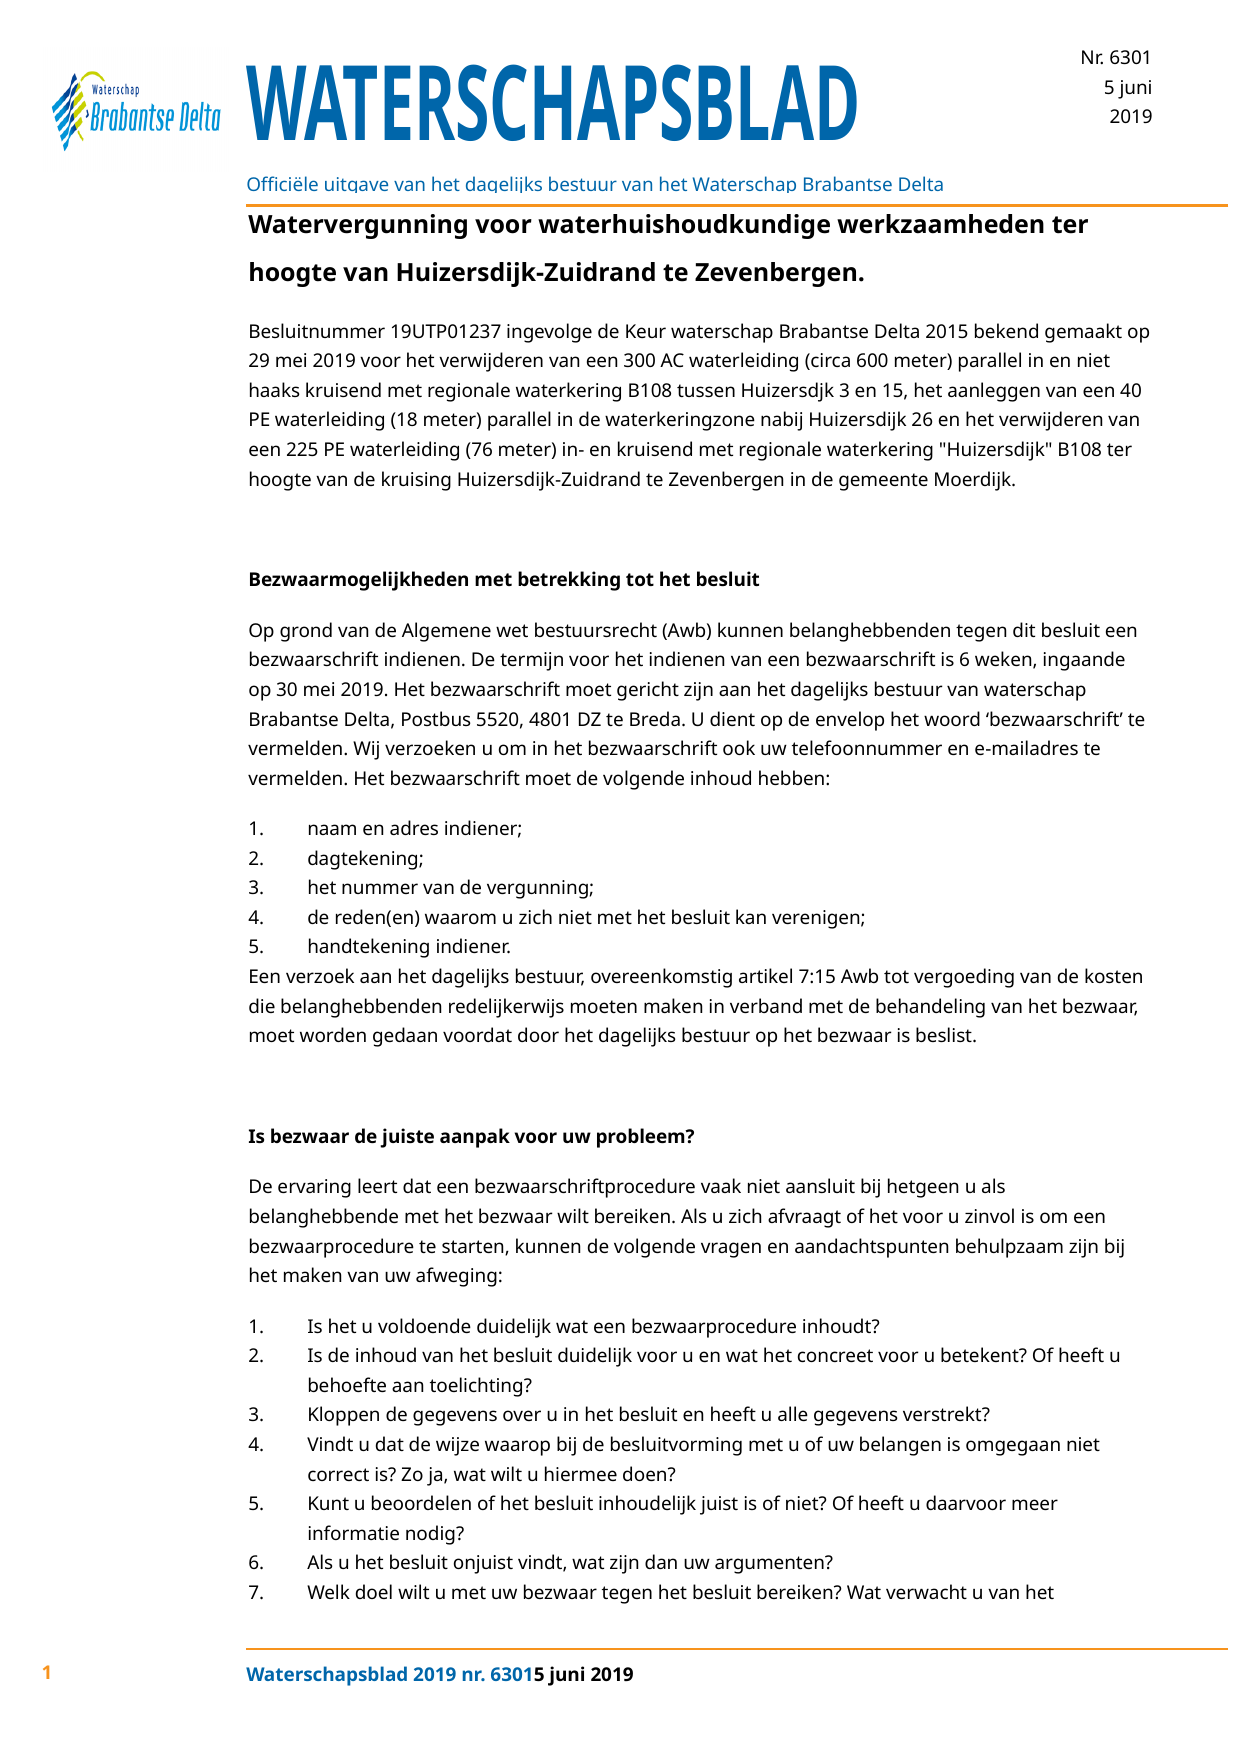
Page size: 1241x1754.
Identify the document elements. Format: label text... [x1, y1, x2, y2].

picture [41, 47, 231, 172]
list de reden(en) waarom u zich niet met het besluit kan verenigen; [248, 904, 1152, 930]
list het nummer van de vergunning; [248, 874, 1152, 900]
text Op grond van de Algemene wet bestuursrecht (Awb) kunnen belanghebbenden tegen dit besluit een bezwaarschrift indienen. De termijn voor het indienen van een bezwaarschrift is 6 weken, ingaande op 30 mei 2019. Het bezwaarschrift moet gericht zijn aan het dagelijks bestuur van waterschap Brabantse Delta, Postbus 5520, 4801 DZ te Breda. U dient op de envelop het woord ‘bezwaarschrift’ te vermelden. Wij verzoeken u om in het bezwaarschrift ook uw telefoonnummer en e‑mailadres te vermelden. Het bezwaarschrift moet de volgende inhoud hebben: [248, 617, 1152, 791]
list Welk doel wilt u met uw bezwaar tegen het besluit bereiken? Wat verwacht u van het [248, 1579, 1152, 1605]
text Bezwaarmogelijkheden met betrekking tot het besluit [248, 567, 1152, 592]
list Is de inhoud van het besluit duidelijk voor u en wat het concreet voor u betekent? Of heeft u behoefte aan toelichting? [248, 1342, 1152, 1398]
text Een verzoek aan het dagelijks bestuur, overeenkomstig artikel 7:15 Awb tot vergoeding van de kosten die belanghebbenden redelijkerwijs moeten maken in verband met de behandeling van het bezwaar, moet worden gedaan voordat door het dagelijks bestuur op het bezwaar is beslist. [248, 963, 1152, 1048]
text Watervergunning voor waterhuishoudkundige werkzaamheden ter hoogte van Huizersdijk-Zuidrand te Zevenbergen. [248, 207, 1152, 288]
list Vindt u dat de wijze waarop bij de besluitvorming met u of uw belangen is omgegaan niet correct is? Zo ja, wat wilt u hiermee doen? [248, 1431, 1152, 1487]
list naam en adres indiener; [248, 815, 1152, 841]
list Kunt u beoordelen of het besluit inhoudelijk juist is of niet? Of heeft u daarvoor meer informatie nodig? [248, 1490, 1152, 1546]
list Als u het besluit onjuist vindt, wat zijn dan uw argumenten? [248, 1549, 1152, 1575]
list handtekening indiener. [248, 934, 1152, 959]
text Is bezwaar de juiste aanpak voor uw probleem? [248, 1123, 1152, 1149]
list dagtekening; [248, 845, 1152, 871]
list Kloppen de gegevens over u in het besluit en heeft u alle gegevens verstrekt? [248, 1402, 1152, 1427]
list Is het u voldoende duidelijk wat een bezwaarprocedure inhoudt? [248, 1313, 1152, 1339]
text De ervaring leert dat een bezwaarschriftprocedure vaak niet aansluit bij hetgeen u als belanghebbende met het bezwaar wilt bereiken. Als u zich afvraagt of het voor u zinvol is om een bezwaarprocedure te starten, kunnen de volgende vragen en aandachtspunten behulpzaam zijn bij het maken van uw afweging: [248, 1174, 1152, 1288]
text Besluitnummer 19UTP01237 ingevolge de Keur waterschap Brabantse Delta 2015 bekend gemaakt op 29 mei 2019 voor het verwijderen van een 300 AC waterleiding (circa 600 meter) parallel in en niet haaks kruisend met regionale waterkering B108 tussen Huizersdjk 3 en 15, het aanleggen van een 40 PE waterleiding (18 meter) parallel in de waterkeringzone nabij Huizersdijk 26 en het verwijderen van een 225 PE waterleiding (76 meter) in- en kruisend met regionale waterkering "Huizersdijk" B108 ter hoogte van de kruising Huizersdijk-Zuidrand te Zevenbergen in de gemeente Moerdijk. [248, 318, 1152, 492]
